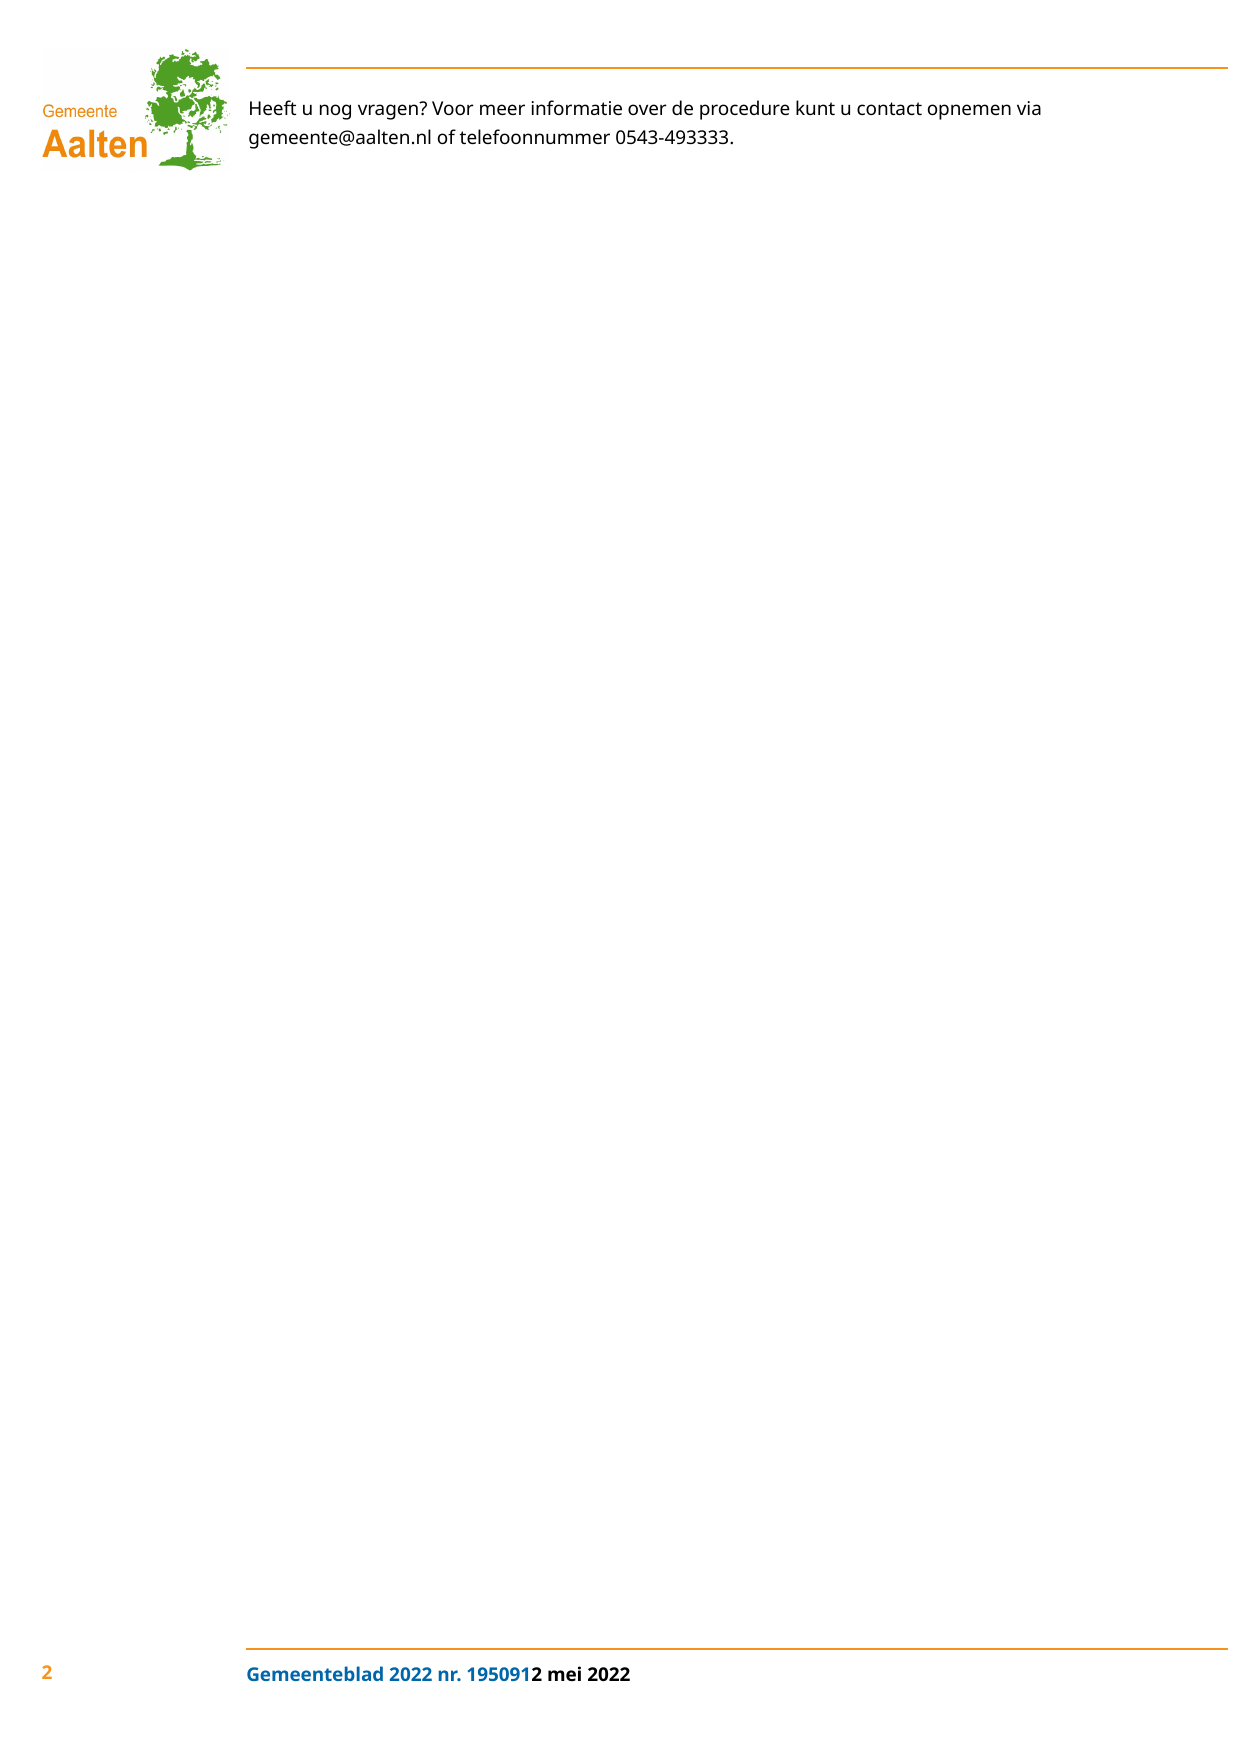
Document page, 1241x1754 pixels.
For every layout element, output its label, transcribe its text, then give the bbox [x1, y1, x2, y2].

picture [41, 47, 231, 172]
text Heeft u nog vragen? Voor meer informatie over de procedure kunt u contact opnemen via gemeente@aalten.nl of telefoonnummer 0543-493333. [248, 95, 1152, 150]
